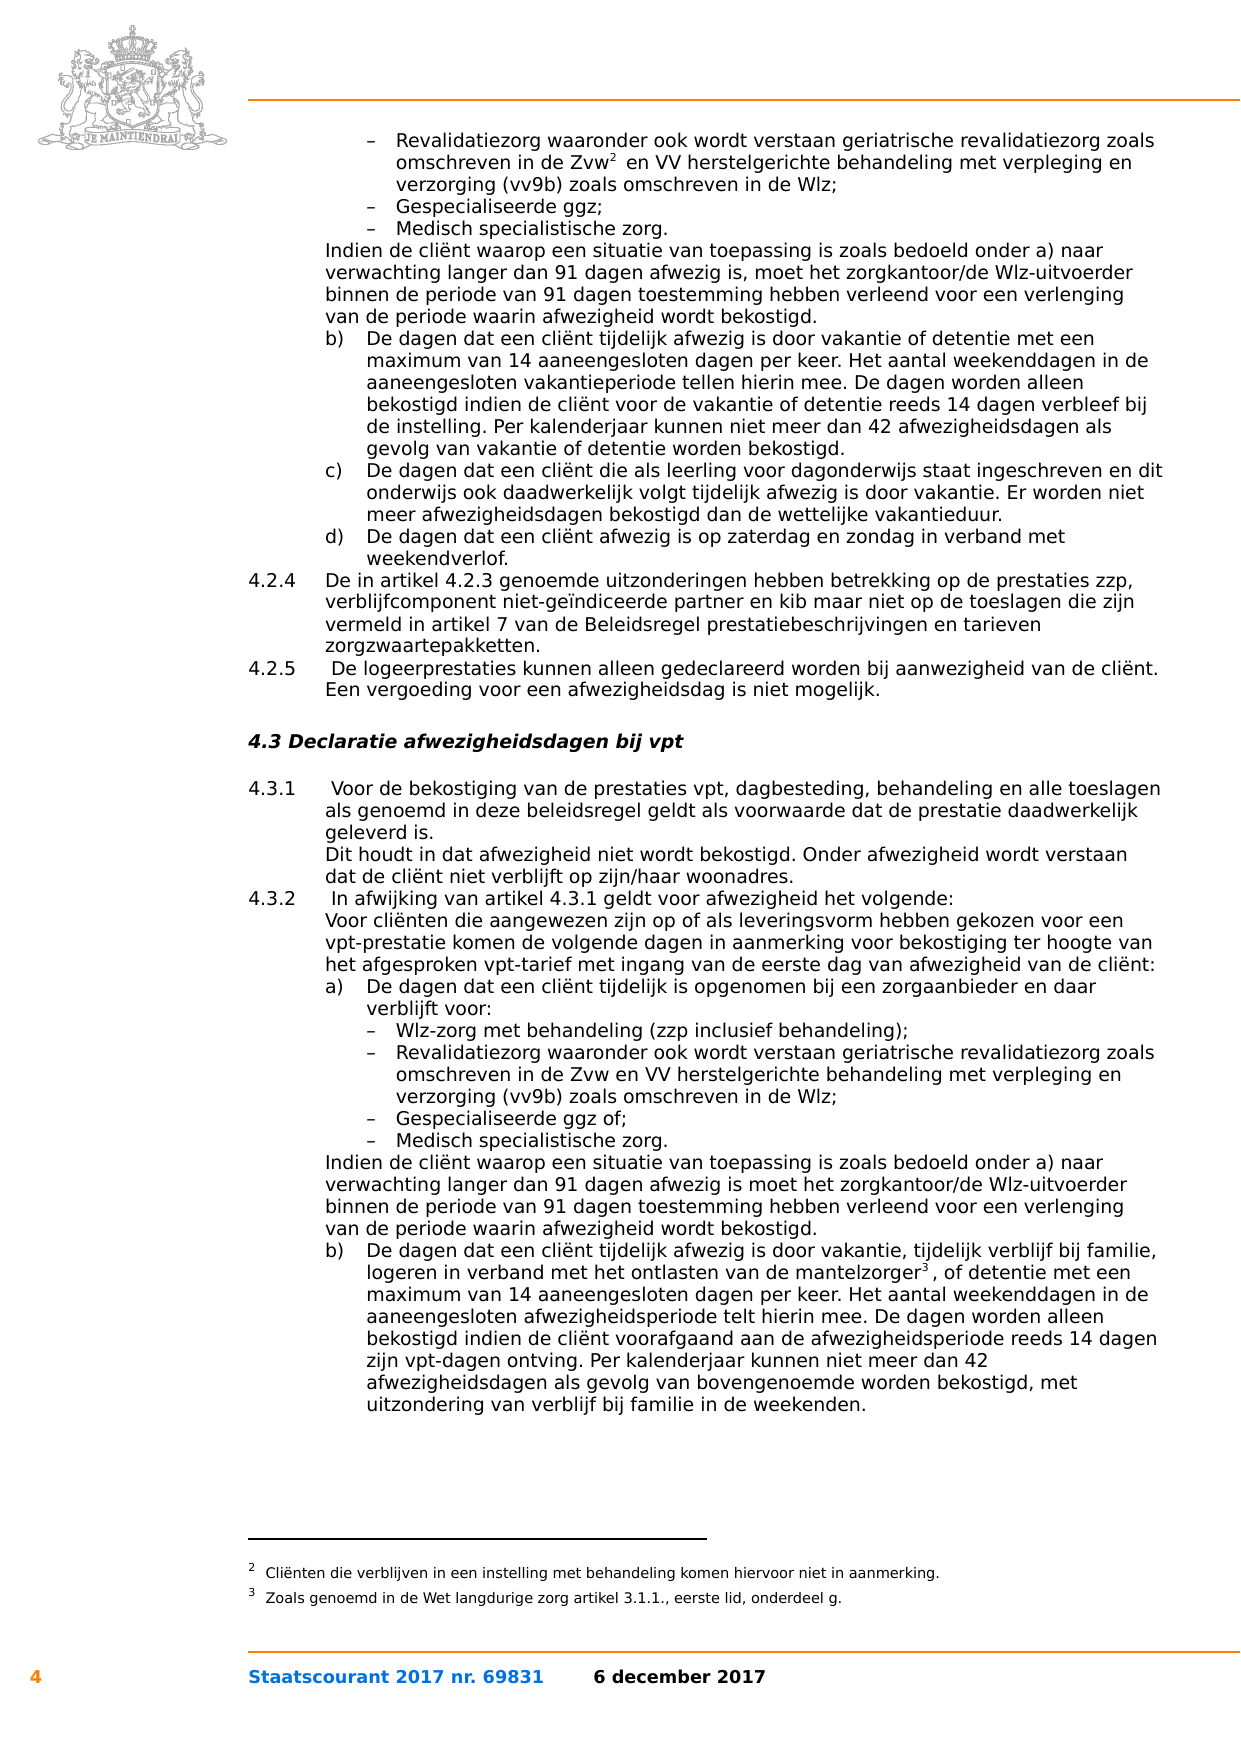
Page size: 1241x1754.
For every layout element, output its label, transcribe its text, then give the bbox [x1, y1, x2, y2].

text 4.2.5 De logeerprestaties kunnen alleen gedeclareerd worden bij aanwezigheid van de cliënt. Een vergoeding voor een afwezigheidsdag is niet mogelijk. [248, 657, 1163, 701]
text 4.2.4 De in artikel 4.2.3 genoemde uitzonderingen hebben betrekking op de prestaties zzp, verblijfcomponent niet-geïndiceerde partner en kib maar niet op de toeslagen die zijn vermeld in artikel 7 van de Beleidsregel prestatiebeschrijvingen en tarieven zorgzwaartepakketten. [248, 569, 1163, 657]
text a) De dagen dat een cliënt tijdelijk is opgenomen bij een zorgaanbieder en daar verblijft voor: [325, 976, 1163, 1020]
text Voor cliënten die aangewezen zijn op of als leveringsvorm hebben gekozen voor een vpt-prestatie komen de volgende dagen in aanmerking voor bekostiging ter hoogte van het afgesproken vpt-tarief met ingang van de eerste dag van afwezigheid van de cliënt: [325, 910, 1163, 976]
text Indien de cliënt waarop een situatie van toepassing is zoals bedoeld onder a) naar verwachting langer dan 91 dagen afwezig is moet het zorgkantoor/de Wlz-uitvoerder binnen de periode van 91 dagen toestemming hebben verleend voor een verlenging van de periode waarin afwezigheid wordt bekostigd. [325, 1152, 1163, 1240]
text d) De dagen dat een cliënt afwezig is op zaterdag en zondag in verband met weekendverlof. [325, 526, 1163, 569]
picture [38, 25, 227, 150]
text – Revalidatiezorg waaronder ook wordt verstaan geriatrische revalidatiezorg zoals omschreven in de Zvw en VV herstelgerichte behandeling met verpleging en verzorging (vv9b) zoals omschreven in de Wlz; [366, 130, 1163, 196]
text Indien de cliënt waarop een situatie van toepassing is zoals bedoeld onder a) naar verwachting langer dan 91 dagen afwezig is, moet het zorgkantoor/de Wlz-uitvoerder binnen de periode van 91 dagen toestemming hebben verleend voor een verlenging van de periode waarin afwezigheid wordt bekostigd. [325, 240, 1163, 328]
text – Revalidatiezorg waaronder ook wordt verstaan geriatrische revalidatiezorg zoals omschreven in de Zvw en VV herstelgerichte behandeling met verpleging en verzorging (vv9b) zoals omschreven in de Wlz; [366, 1042, 1163, 1108]
text Zoals genoemd in de Wet langdurige zorg artikel 3.1.1., eerste lid, onderdeel g. [248, 1586, 1163, 1608]
text – Gespecialiseerde ggz; [366, 196, 1163, 218]
subtitle 4.3 Declaratie afwezigheidsdagen bij vpt [248, 731, 1163, 753]
text c) De dagen dat een cliënt die als leerling voor dagonderwijs staat ingeschreven en dit onderwijs ook daadwerkelijk volgt tijdelijk afwezig is door vakantie. Er worden niet meer afwezigheidsdagen bekostigd dan de wettelijke vakantieduur. [325, 459, 1163, 526]
text – Wlz-zorg met behandeling (zzp inclusief behandeling); [366, 1020, 1163, 1042]
text b) De dagen dat een cliënt tijdelijk afwezig is door vakantie, tijdelijk verblijf bij familie, logeren in verband met het ontlasten van de mantelzorger, of detentie met een maximum van 14 aaneengesloten dagen per keer. Het aantal weekenddagen in de aaneengesloten afwezigheidsperiode telt hierin mee. De dagen worden alleen bekostigd indien de cliënt voorafgaand aan de afwezigheidsperiode reeds 14 dagen zijn vpt-dagen ontving. Per kalenderjaar kunnen niet meer dan 42 afwezigheidsdagen als gevolg van bovengenoemde worden bekostigd, met uitzondering van verblijf bij familie in de weekenden. [325, 1240, 1163, 1416]
text – Medisch specialistische zorg. [366, 1130, 1163, 1152]
text – Gespecialiseerde ggz of; [366, 1108, 1163, 1130]
text Dit houdt in dat afwezigheid niet wordt bekostigd. Onder afwezigheid wordt verstaan dat de cliënt niet verblijft op zijn/haar woonadres. [325, 844, 1163, 888]
text b) De dagen dat een cliënt tijdelijk afwezig is door vakantie of detentie met een maximum van 14 aaneengesloten dagen per keer. Het aantal weekenddagen in de aaneengesloten vakantieperiode tellen hierin mee. De dagen worden alleen bekostigd indien de cliënt voor de vakantie of detentie reeds 14 dagen verbleef bij de instelling. Per kalenderjaar kunnen niet meer dan 42 afwezigheidsdagen als gevolg van vakantie of detentie worden bekostigd. [325, 328, 1163, 459]
text 4.3.1 Voor de bekostiging van de prestaties vpt, dagbesteding, behandeling en alle toeslagen als genoemd in deze beleidsregel geldt als voorwaarde dat de prestatie daadwerkelijk geleverd is. [248, 778, 1163, 844]
text Cliënten die verblijven in een instelling met behandeling komen hiervoor niet in aanmerking. [248, 1561, 1163, 1583]
text – Medisch specialistische zorg. [366, 218, 1163, 240]
text 4.3.2 In afwijking van artikel 4.3.1 geldt voor afwezigheid het volgende: [248, 888, 1163, 910]
